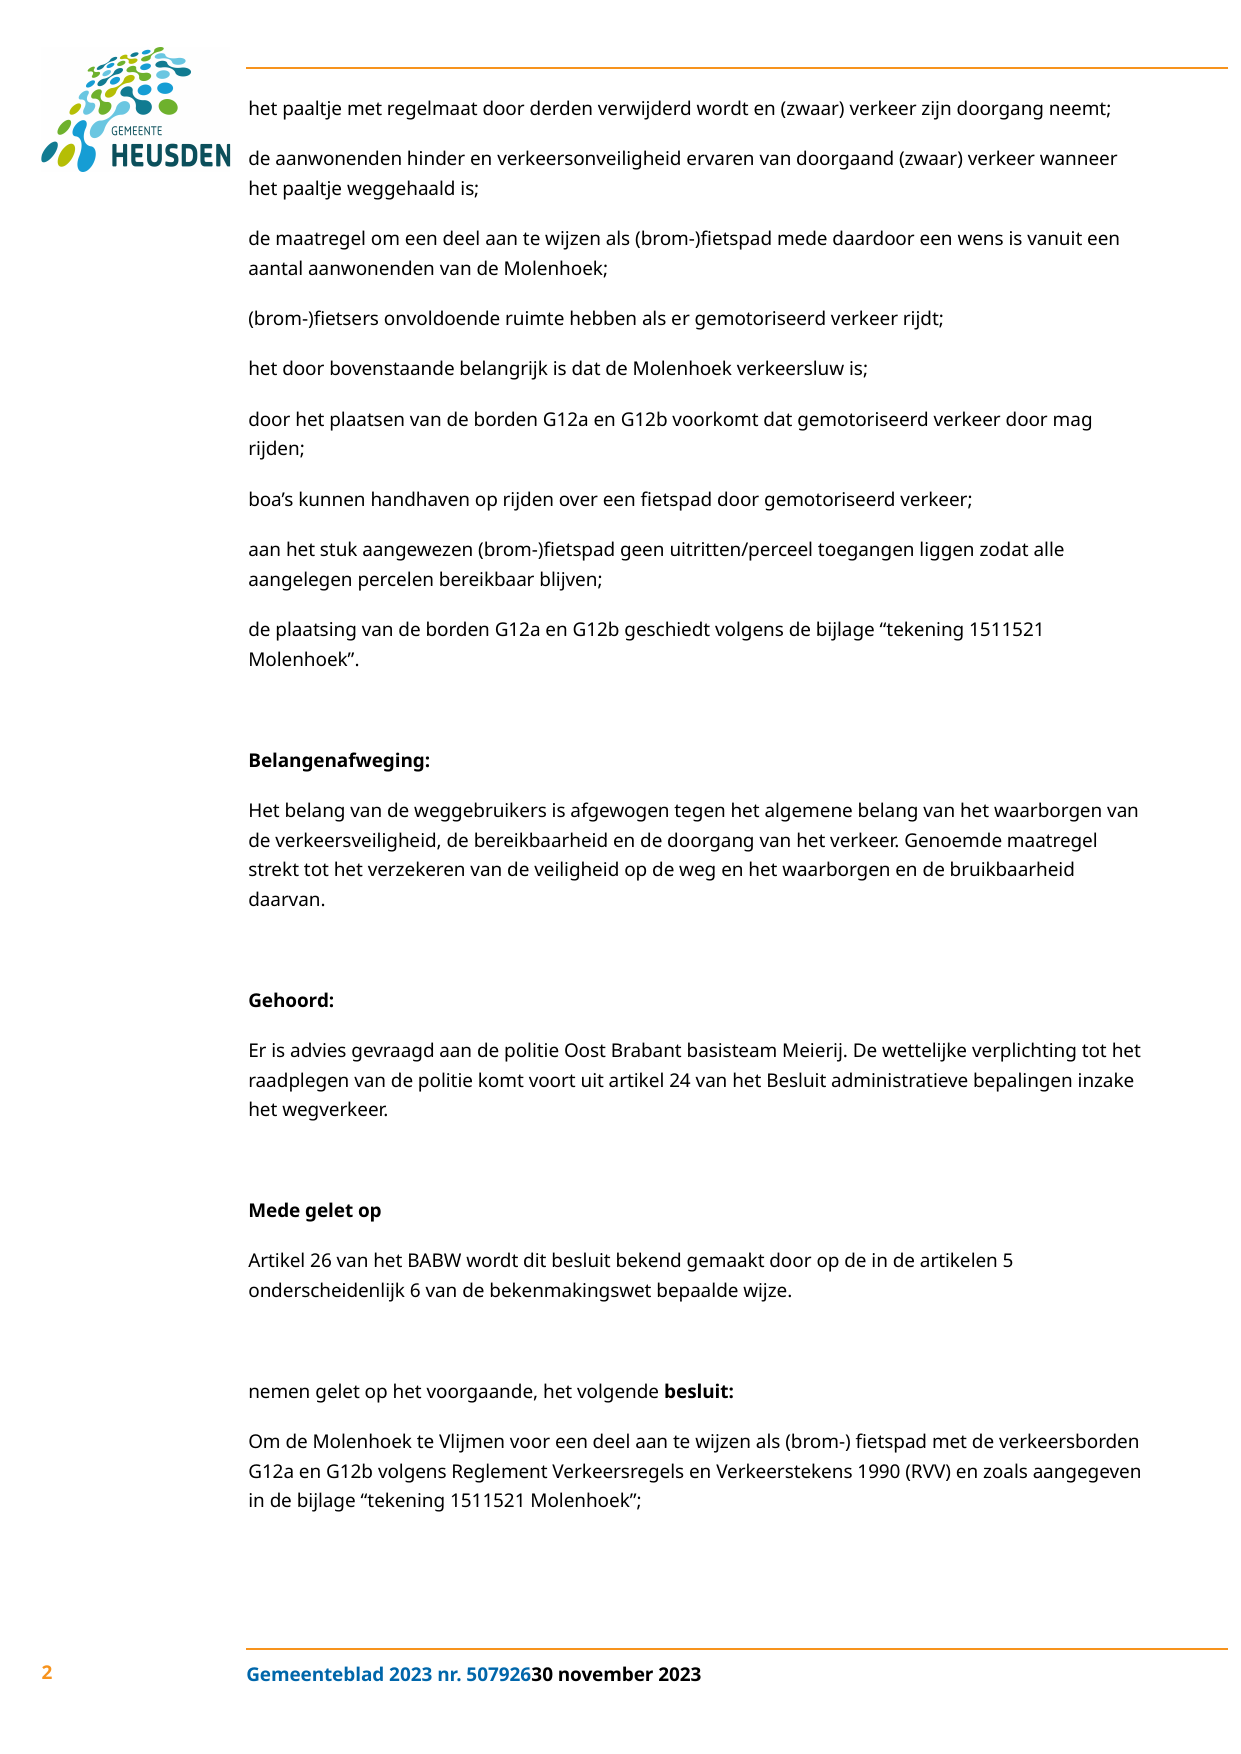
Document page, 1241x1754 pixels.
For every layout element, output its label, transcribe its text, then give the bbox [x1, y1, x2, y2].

text Belangenafweging: [248, 747, 1152, 773]
text Artikel 26 van het BABW wordt dit besluit bekend gemaakt door op de in de artikelen 5 onderscheidenlijk 6 van de bekenmakingswet bepaalde wijze. [248, 1248, 1152, 1303]
text de aanwonenden hinder en verkeersonveiligheid ervaren van doorgaand (zwaar) verkeer wanneer het paaltje weggehaald is; [248, 145, 1152, 201]
text door het plaatsen van de borden G12a en G12b voorkomt dat gemotoriseerd verkeer door mag rijden; [248, 406, 1152, 461]
text (brom-)fietsers onvoldoende ruimte hebben als er gemotoriseerd verkeer rijdt; [248, 305, 1152, 331]
text Om de Molenhoek te Vlijmen voor een deel aan te wijzen als (brom-) fietspad met de verkeersborden G12a en G12b volgens Reglement Verkeersregels en Verkeerstekens 1990 (RVV) en zoals aangegeven in de bijlage “tekening 1511521 Molenhoek”; [248, 1428, 1152, 1513]
text Er is advies gevraagd aan de politie Oost Brabant basisteam Meierij. De wettelijke verplichting tot het raadplegen van de politie komt voort uit artikel 24 van het Besluit administratieve bepalingen inzake het wegverkeer. [248, 1037, 1152, 1122]
text Het belang van de weggebruikers is afgewogen tegen het algemene belang van het waarborgen van de verkeersveiligheid, de bereikbaarheid en de doorgang van het verkeer. Genoemde maatregel strekt tot het verzekeren van de veiligheid op de weg en het waarborgen en de bruikbaarheid daarvan. [248, 797, 1152, 912]
text het door bovenstaande belangrijk is dat de Molenhoek verkeersluw is; [248, 356, 1152, 381]
text de maatregel om een deel aan te wijzen als (brom-)fietspad mede daardoor een wens is vanuit een aantal aanwonenden van de Molenhoek; [248, 225, 1152, 281]
text Mede gelet op [248, 1197, 1152, 1223]
text boa’s kunnen handhaven op rijden over een fietspad door gemotoriseerd verkeer; [248, 486, 1152, 512]
text nemen gelet op het voorgaande, het volgende besluit: [248, 1378, 1152, 1404]
text Gehoord: [248, 987, 1152, 1013]
text de plaatsing van de borden G12a en G12b geschiedt volgens de bijlage “tekening 1511521 Molenhoek”. [248, 616, 1152, 672]
text aan het stuk aangewezen (brom-)fietspad geen uitritten/perceel toegangen liggen zodat alle aangelegen percelen bereikbaar blijven; [248, 536, 1152, 592]
picture [41, 47, 231, 172]
text het paaltje met regelmaat door derden verwijderd wordt en (zwaar) verkeer zijn doorgang neemt; [248, 95, 1152, 121]
